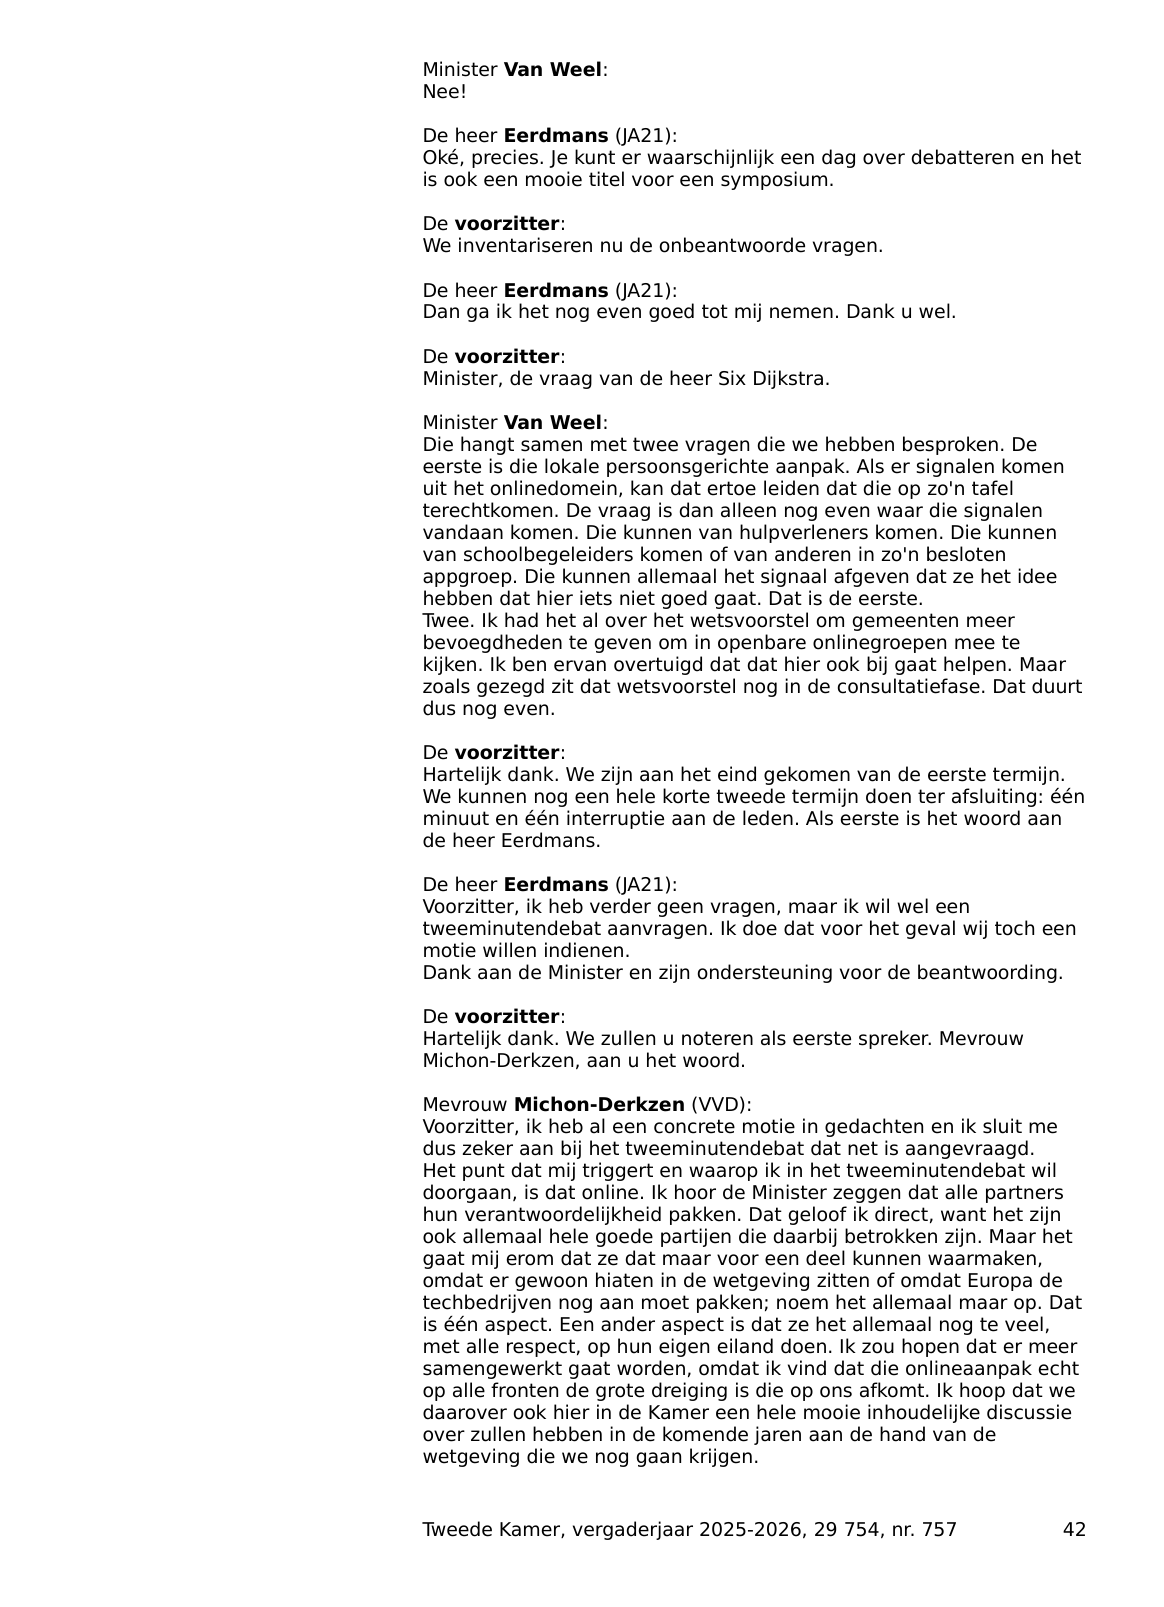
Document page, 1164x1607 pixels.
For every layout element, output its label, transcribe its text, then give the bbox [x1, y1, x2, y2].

text Minister Van Weel: [422, 412, 1087, 434]
text De voorzitter: [422, 213, 1087, 235]
text Hartelijk dank. We zullen u noteren als eerste spreker. Mevrouw Michon-Derkzen, aan u het woord. [422, 1028, 1087, 1072]
text Twee. Ik had het al over het wetsvoorstel om gemeenten meer bevoegdheden te geven om in openbare onlinegroepen mee te kijken. Ik ben ervan overtuigd dat dat hier ook bij gaat helpen. Maar zoals gezegd zit dat wetsvoorstel nog in de consultatiefase. Dat duurt dus nog even. [422, 609, 1087, 719]
text De heer Eerdmans (JA21): [422, 125, 1087, 147]
text We inventariseren nu de onbeantwoorde vragen. [422, 235, 1087, 257]
text De voorzitter: [422, 1006, 1087, 1028]
text De voorzitter: [422, 346, 1087, 368]
text Minister, de vraag van de heer Six Dijkstra. [422, 368, 1087, 389]
text Hartelijk dank. We zijn aan het eind gekomen van de eerste termijn. We kunnen nog een hele korte tweede termijn doen ter afsluiting: één minuut en één interruptie aan de leden. Als eerste is het woord aan de heer Eerdmans. [422, 764, 1087, 852]
text Oké, precies. Je kunt er waarschijnlijk een dag over debatteren en het is ook een mooie titel voor een symposium. [422, 147, 1087, 191]
text Voorzitter, ik heb al een concrete motie in gedachten en ik sluit me dus zeker aan bij het tweeminutendebat dat net is aangevraagd. [422, 1116, 1087, 1160]
text Dank aan de Minister en zijn ondersteuning voor de beantwoording. [422, 962, 1087, 984]
text De voorzitter: [422, 742, 1087, 764]
text De heer Eerdmans (JA21): [422, 874, 1087, 896]
text Die hangt samen met twee vragen die we hebben besproken. De eerste is die lokale persoonsgerichte aanpak. Als er signalen komen uit het onlinedomein, kan dat ertoe leiden dat die op zo'n tafel terechtkomen. De vraag is dan alleen nog even waar die signalen vandaan komen. Die kunnen van hulpverleners komen. Die kunnen van schoolbegeleiders komen of van anderen in zo'n besloten appgroep. Die kunnen allemaal het signaal afgeven dat ze het idee hebben dat hier iets niet goed gaat. Dat is de eerste. [422, 434, 1087, 609]
text Voorzitter, ik heb verder geen vragen, maar ik wil wel een tweeminutendebat aanvragen. Ik doe dat voor het geval wij toch een motie willen indienen. [422, 896, 1087, 962]
text Mevrouw Michon-Derkzen (VVD): [422, 1094, 1087, 1116]
text De heer Eerdmans (JA21): [422, 279, 1087, 301]
text Minister Van Weel: [422, 59, 1087, 81]
text Het punt dat mij triggert en waarop ik in het tweeminutendebat wil doorgaan, is dat online. Ik hoor de Minister zeggen dat alle partners hun verantwoordelijkheid pakken. Dat geloof ik direct, want het zijn ook allemaal hele goede partijen die daarbij betrokken zijn. Maar het gaat mij erom dat ze dat maar voor een deel kunnen waarmaken, omdat er gewoon hiaten in de wetgeving zitten of omdat Europa de techbedrijven nog aan moet pakken; noem het allemaal maar op. Dat is één aspect. Een ander aspect is dat ze het allemaal nog te veel, met alle respect, op hun eigen eiland doen. Ik zou hopen dat er meer samengewerkt gaat worden, omdat ik vind dat die onlineaanpak echt op alle fronten de grote dreiging is die op ons afkomt. Ik hoop dat we daarover ook hier in de Kamer een hele mooie inhoudelijke discussie over zullen hebben in de komende jaren aan de hand van de wetgeving die we nog gaan krijgen. [422, 1160, 1087, 1468]
text Nee! [422, 81, 1087, 103]
text Dan ga ik het nog even goed tot mij nemen. Dank u wel. [422, 301, 1087, 323]
